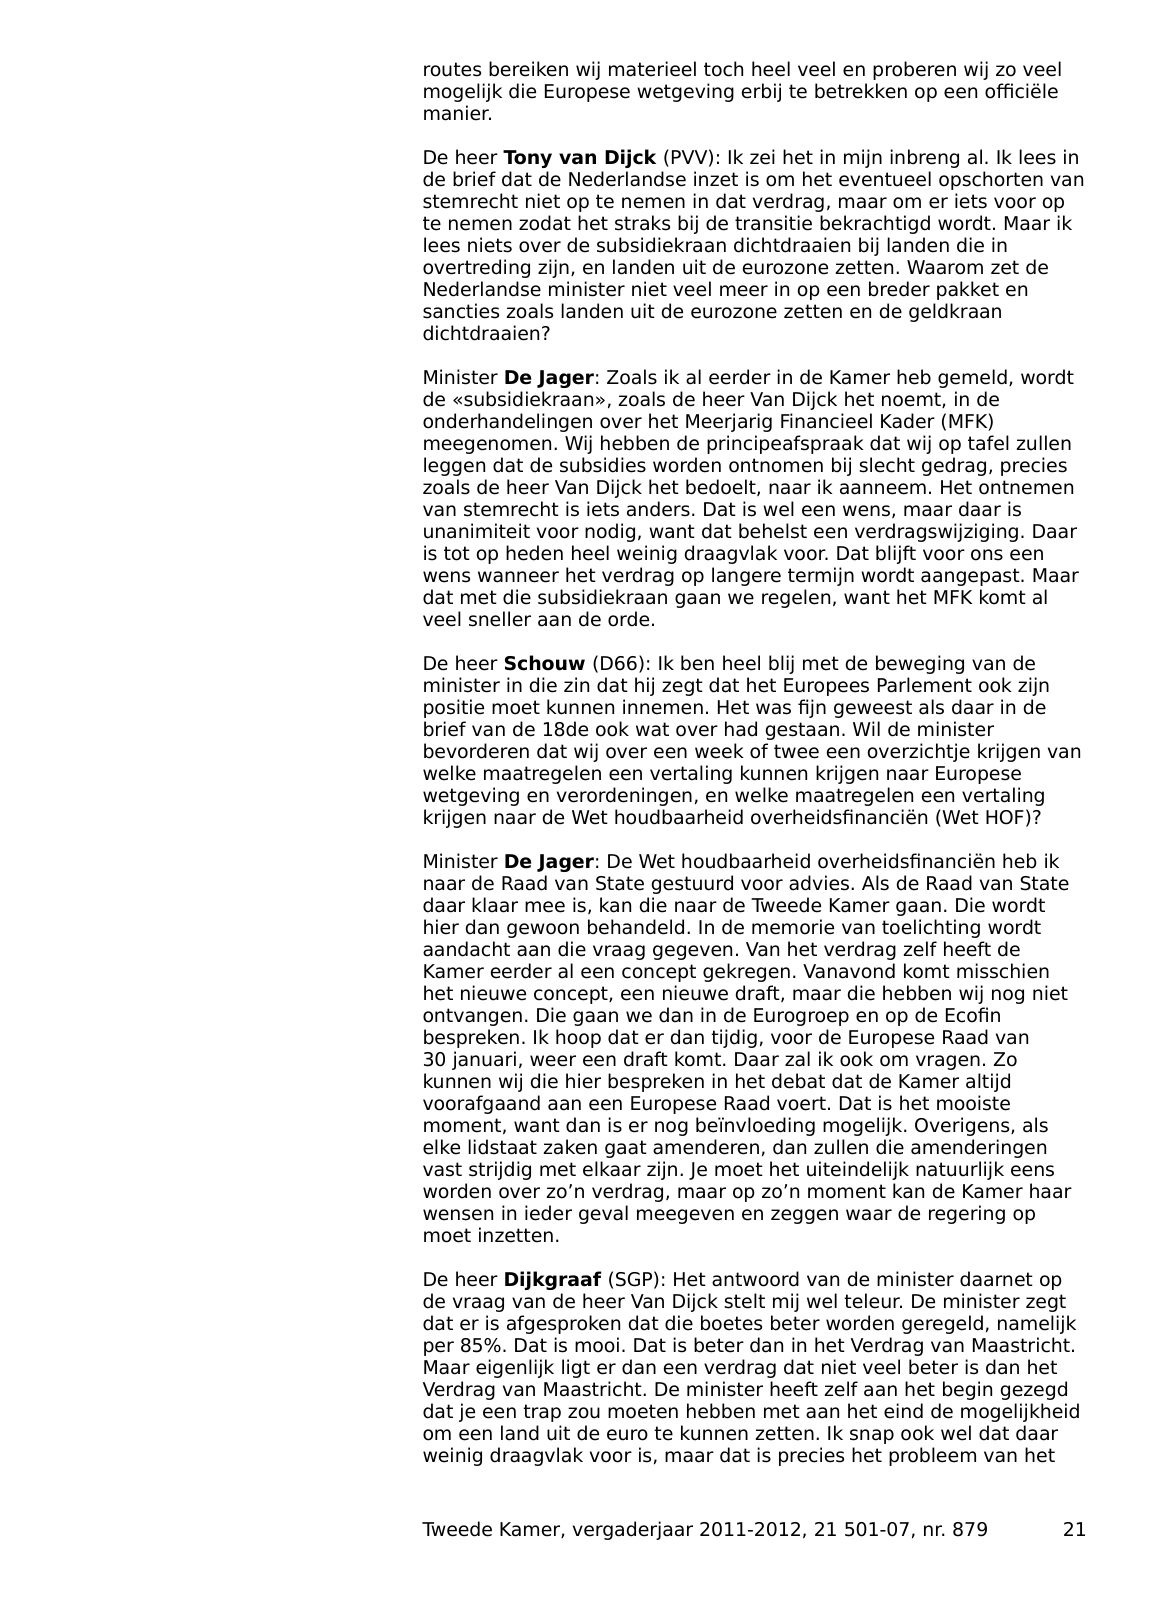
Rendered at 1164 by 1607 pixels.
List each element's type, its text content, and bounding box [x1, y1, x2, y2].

text Minister De Jager: Zoals ik al eerder in de Kamer heb gemeld, wordt de «subsidiekraan», zoals de heer Van Dijck het noemt, in de onderhandelingen over het Meerjarig Financieel Kader (MFK) meegenomen. Wij hebben de principeafspraak dat wij op tafel zullen leggen dat de subsidies worden ontnomen bij slecht gedrag, precies zoals de heer Van Dijck het bedoelt, naar ik aanneem. Het ontnemen van stemrecht is iets anders. Dat is wel een wens, maar daar is unanimiteit voor nodig, want dat behelst een verdragswijziging. Daar is tot op heden heel weinig draagvlak voor. Dat blijft voor ons een wens wanneer het verdrag op langere termijn wordt aangepast. Maar dat met die subsidiekraan gaan we regelen, want het MFK komt al veel sneller aan de orde. [422, 367, 1087, 631]
text routes bereiken wij materieel toch heel veel en proberen wij zo veel mogelijk die Europese wetgeving erbij te betrekken op een officiële manier. [422, 59, 1087, 125]
text Minister De Jager: De Wet houdbaarheid overheidsfinanciën heb ik naar de Raad van State gestuurd voor advies. Als de Raad van State daar klaar mee is, kan die naar de Tweede Kamer gaan. Die wordt hier dan gewoon behandeld. In de memorie van toelichting wordt aandacht aan die vraag gegeven. Van het verdrag zelf heeft de Kamer eerder al een concept gekregen. Vanavond komt misschien het nieuwe concept, een nieuwe draft, maar die hebben wij nog niet ontvangen. Die gaan we dan in de Eurogroep en op de Ecofin bespreken. Ik hoop dat er dan tijdig, voor de Europese Raad van 30 januari, weer een draft komt. Daar zal ik ook om vragen. Zo kunnen wij die hier bespreken in het debat dat de Kamer altijd voorafgaand aan een Europese Raad voert. Dat is het mooiste moment, want dan is er nog beïnvloeding mogelijk. Overigens, als elke lidstaat zaken gaat amenderen, dan zullen die amenderingen vast strijdig met elkaar zijn. Je moet het uiteindelijk natuurlijk eens worden over zo’n verdrag, maar op zo’n moment kan de Kamer haar wensen in ieder geval meegeven en zeggen waar de regering op moet inzetten. [422, 851, 1087, 1247]
text De heer Tony van Dijck (PVV): Ik zei het in mijn inbreng al. Ik lees in de brief dat de Nederlandse inzet is om het eventueel opschorten van stemrecht niet op te nemen in dat verdrag, maar om er iets voor op te nemen zodat het straks bij de transitie bekrachtigd wordt. Maar ik lees niets over de subsidiekraan dichtdraaien bij landen die in overtreding zijn, en landen uit de eurozone zetten. Waarom zet de Nederlandse minister niet veel meer in op een breder pakket en sancties zoals landen uit de eurozone zetten en de geldkraan dichtdraaien? [422, 147, 1087, 345]
text De heer Schouw (D66): Ik ben heel blij met de beweging van de minister in die zin dat hij zegt dat het Europees Parlement ook zijn positie moet kunnen innemen. Het was fijn geweest als daar in de brief van de 18de ook wat over had gestaan. Wil de minister bevorderen dat wij over een week of twee een overzichtje krijgen van welke maatregelen een vertaling kunnen krijgen naar Europese wetgeving en verordeningen, en welke maatregelen een vertaling krijgen naar de Wet houdbaarheid overheidsfinanciën (Wet HOF)? [422, 653, 1087, 829]
text De heer Dijkgraaf (SGP): Het antwoord van de minister daarnet op de vraag van de heer Van Dijck stelt mij wel teleur. De minister zegt dat er is afgesproken dat die boetes beter worden geregeld, namelijk per 85%. Dat is mooi. Dat is beter dan in het Verdrag van Maastricht. Maar eigenlijk ligt er dan een verdrag dat niet veel beter is dan het Verdrag van Maastricht. De minister heeft zelf aan het begin gezegd dat je een trap zou moeten hebben met aan het eind de mogelijkheid om een land uit de euro te kunnen zetten. Ik snap ook wel dat daar weinig draagvlak voor is, maar dat is precies het probleem van het [422, 1269, 1087, 1467]
